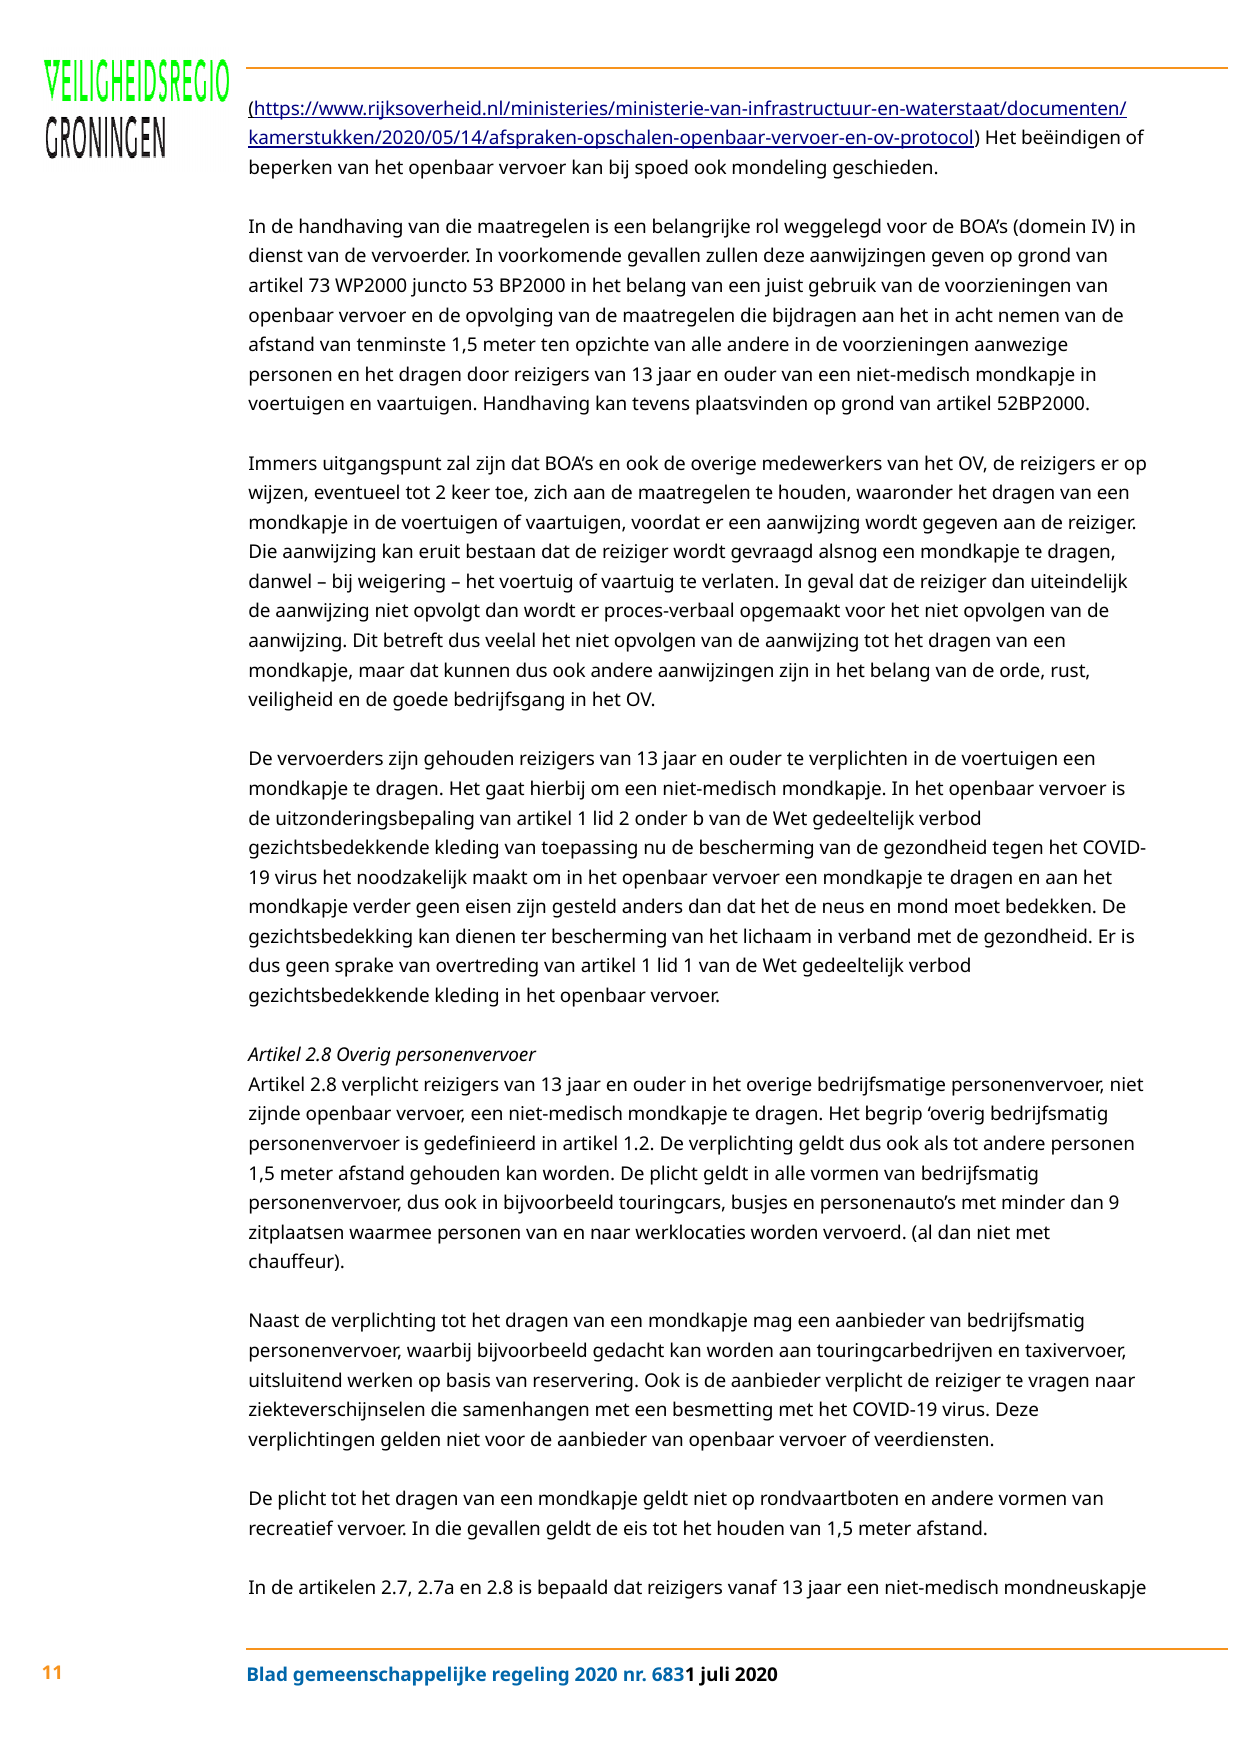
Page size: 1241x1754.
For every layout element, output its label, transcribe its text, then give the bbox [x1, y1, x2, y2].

text In de artikelen 2.7, 2.7a en 2.8 is bepaald dat reizigers vanaf 13 jaar een niet-medisch mondneuskapje [248, 1574, 1152, 1600]
text De vervoerders zijn gehouden reizigers van 13 jaar en ouder te verplichten in de voertuigen een mondkapje te dragen. Het gaat hierbij om een niet-medisch mondkapje. In het openbaar vervoer is de uitzonderingsbepaling van artikel 1 lid 2 onder b van de Wet gedeeltelijk verbod gezichtsbedekkende kleding van toepassing nu de bescherming van de gezondheid tegen het COVID-19 virus het noodzakelijk maakt om in het openbaar vervoer een mondkapje te dragen en aan het mondkapje verder geen eisen zijn gesteld anders dan dat het de neus en mond moet bedekken. De gezichtsbedekking kan dienen ter bescherming van het lichaam in verband met de gezondheid. Er is dus geen sprake van overtreding van artikel 1 lid 1 van de Wet gedeeltelijk verbod gezichtsbedekkende kleding in het openbaar vervoer. [248, 746, 1152, 1008]
text (https://www.rijksoverheid.nl/ministeries/ministerie-van-infrastructuur-en-waterstaat/documenten/kamerstukken/2020/05/14/afspraken-opschalen-openbaar-vervoer-en-ov-protocol) Het beëindigen of beperken van het openbaar vervoer kan bij spoed ook mondeling geschieden. [248, 95, 1152, 180]
text Immers uitgangspunt zal zijn dat BOA’s en ook de overige medewerkers van het OV, de reizigers er op wijzen, eventueel tot 2 keer toe, zich aan de maatregelen te houden, waaronder het dragen van een mondkapje in de voertuigen of vaartuigen, voordat er een aanwijzing wordt gegeven aan de reiziger. Die aanwijzing kan eruit bestaan dat de reiziger wordt gevraagd alsnog een mondkapje te dragen, danwel – bij weigering – het voertuig of vaartuig te verlaten. In geval dat de reiziger dan uiteindelijk de aanwijzing niet opvolgt dan wordt er proces-verbaal opgemaakt voor het niet opvolgen van de aanwijzing. Dit betreft dus veelal het niet opvolgen van de aanwijzing tot het dragen van een mondkapje, maar dat kunnen dus ook andere aanwijzingen zijn in het belang van de orde, rust, veiligheid en de goede bedrijfsgang in het OV. [248, 450, 1152, 712]
text Artikel 2.8 Overig personenvervoer [248, 1041, 1152, 1067]
text In de handhaving van die maatregelen is een belangrijke rol weggelegd voor de BOA’s (domein IV) in dienst van de vervoerder. In voorkomende gevallen zullen deze aanwijzingen geven op grond van artikel 73 WP2000 juncto 53 BP2000 in het belang van een juist gebruik van de voorzieningen van openbaar vervoer en de opvolging van de maatregelen die bijdragen aan het in acht nemen van de afstand van tenminste 1,5 meter ten opzichte van alle andere in de voorzieningen aanwezige personen en het dragen door reizigers van 13 jaar en ouder van een niet-medisch mondkapje in voertuigen en vaartuigen. Handhaving kan tevens plaatsvinden op grond van artikel 52BP2000. [248, 213, 1152, 416]
text Naast de verplichting tot het dragen van een mondkapje mag een aanbieder van bedrijfsmatig personenvervoer, waarbij bijvoorbeeld gedacht kan worden aan touringcarbedrijven en taxivervoer, uitsluitend werken op basis van reservering. Ook is de aanbieder verplicht de reiziger te vragen naar ziekteverschijnselen die samenhangen met een besmetting met het COVID-19 virus. Deze verplichtingen gelden niet voor de aanbieder van openbaar vervoer of veerdiensten. [248, 1308, 1152, 1452]
text De plicht tot het dragen van een mondkapje geldt niet op rondvaartboten en andere vormen van recreatief vervoer. In die gevallen geldt de eis tot het houden van 1,5 meter afstand. [248, 1485, 1152, 1541]
picture [41, 47, 231, 172]
text Artikel 2.8 verplicht reizigers van 13 jaar en ouder in het overige bedrijfsmatige personenvervoer, niet zijnde openbaar vervoer, een niet-medisch mondkapje te dragen. Het begrip ‘overig bedrijfsmatig personenvervoer is gedefinieerd in artikel 1.2. De verplichting geldt dus ook als tot andere personen 1,5 meter afstand gehouden kan worden. De plicht geldt in alle vormen van bedrijfsmatig personenvervoer, dus ook in bijvoorbeeld touringcars, busjes en personenauto’s met minder dan 9 zitplaatsen waarmee personen van en naar werklocaties worden vervoerd. (al dan niet met chauffeur). [248, 1071, 1152, 1274]
